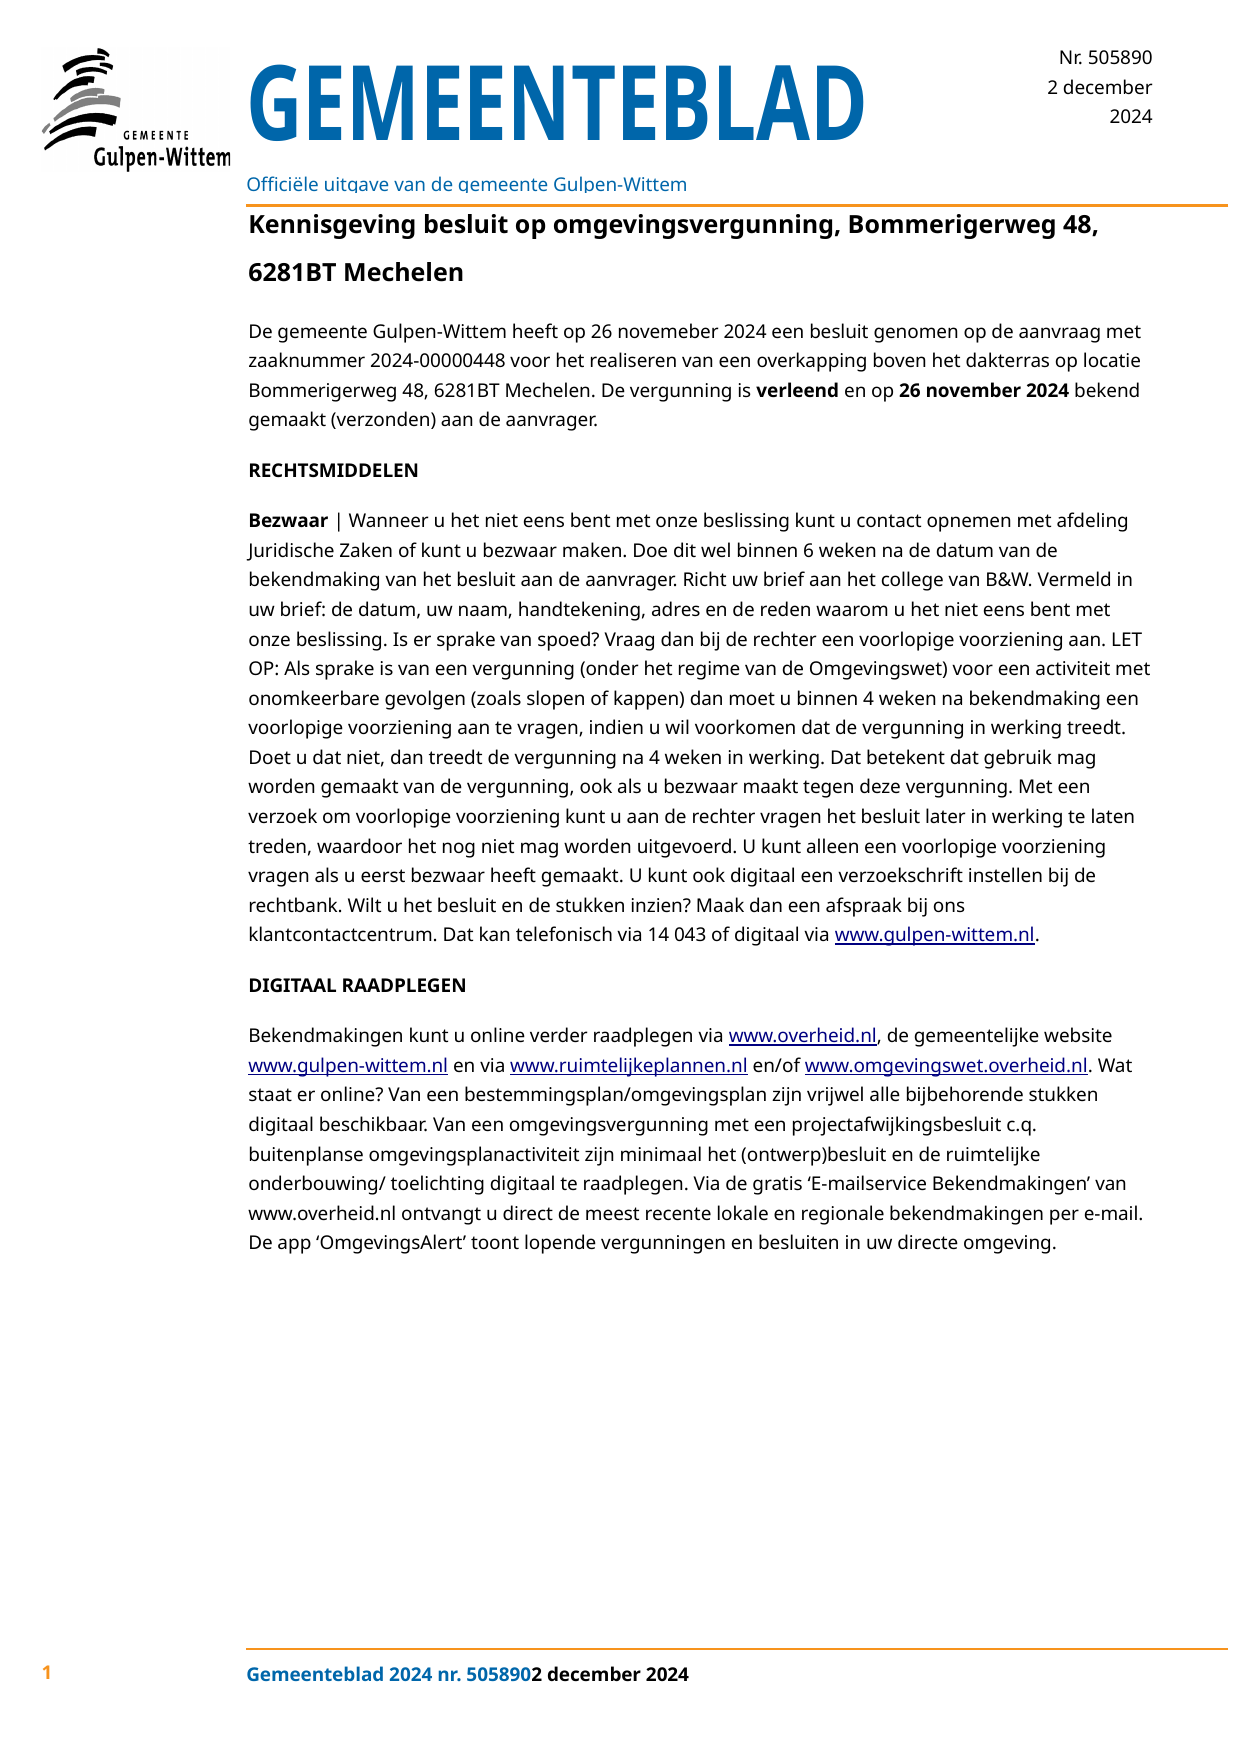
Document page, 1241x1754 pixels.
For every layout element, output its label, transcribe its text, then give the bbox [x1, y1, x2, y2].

picture [41, 47, 231, 172]
text DIGITAAL RAADPLEGEN [248, 972, 1152, 998]
text Bekendmakingen kunt u online verder raadplegen via www.overheid.nl, de gemeentelijke website www.gulpen-wittem.nl en via www.ruimtelijkeplannen.nl en/of www.omgevingswet.overheid.nl. Wat staat er online? Van een bestemmingsplan/omgevingsplan zijn vrijwel alle bijbehorende stukken digitaal beschikbaar. Van een omgevingsvergunning met een projectafwijkingsbesluit c.q. buitenplanse omgevingsplanactiviteit zijn minimaal het (ontwerp)besluit en de ruimtelijke onderbouwing/ toelichting digitaal te raadplegen. Via de gratis ‘E-mailservice Bekendmakingen’ van www.overheid.nl ontvangt u direct de meest recente lokale en regionale bekendmakingen per e-mail. De app ‘OmgevingsAlert’ toont lopende vergunningen en besluiten in uw directe omgeving. [248, 1022, 1152, 1255]
text De gemeente Gulpen-Wittem heeft op 26 novemeber 2024 een besluit genomen op de aanvraag met zaaknummer 2024-00000448 voor het realiseren van een overkapping boven het dakterras op locatie Bommerigerweg 48, 6281BT Mechelen. De vergunning is verleend en op 26 november 2024 bekend gemaakt (verzonden) aan de aanvrager. [248, 318, 1152, 432]
text RECHTSMIDDELEN [248, 457, 1152, 483]
text Bezwaar | Wanneer u het niet eens bent met onze beslissing kunt u contact opnemen met afdeling Juridische Zaken of kunt u bezwaar maken. Doe dit wel binnen 6 weken na de datum van de bekendmaking van het besluit aan de aanvrager. Richt uw brief aan het college van B&W. Vermeld in uw brief: de datum, uw naam, handtekening, adres en de reden waarom u het niet eens bent met onze beslissing. Is er sprake van spoed? Vraag dan bij de rechter een voorlopige voorziening aan. LET OP: Als sprake is van een vergunning (onder het regime van de Omgevingswet) voor een activiteit met onomkeerbare gevolgen (zoals slopen of kappen) dan moet u binnen 4 weken na bekendmaking een voorlopige voorziening aan te vragen, indien u wil voorkomen dat de vergunning in werking treedt. Doet u dat niet, dan treedt de vergunning na 4 weken in werking. Dat betekent dat gebruik mag worden gemaakt van de vergunning, ook als u bezwaar maakt tegen deze vergunning. Met een verzoek om voorlopige voorziening kunt u aan de rechter vragen het besluit later in werking te laten treden, waardoor het nog niet mag worden uitgevoerd. U kunt alleen een voorlopige voorziening vragen als u eerst bezwaar heeft gemaakt. U kunt ook digitaal een verzoekschrift instellen bij de rechtbank. Wilt u het besluit en de stukken inzien? Maak dan een afspraak bij ons klantcontactcentrum. Dat kan telefonisch via 14 043 of digitaal via www.gulpen-wittem.nl. [248, 507, 1152, 947]
text Kennisgeving besluit op omgevingsvergunning, Bommerigerweg 48, 6281BT Mechelen [248, 207, 1152, 288]
